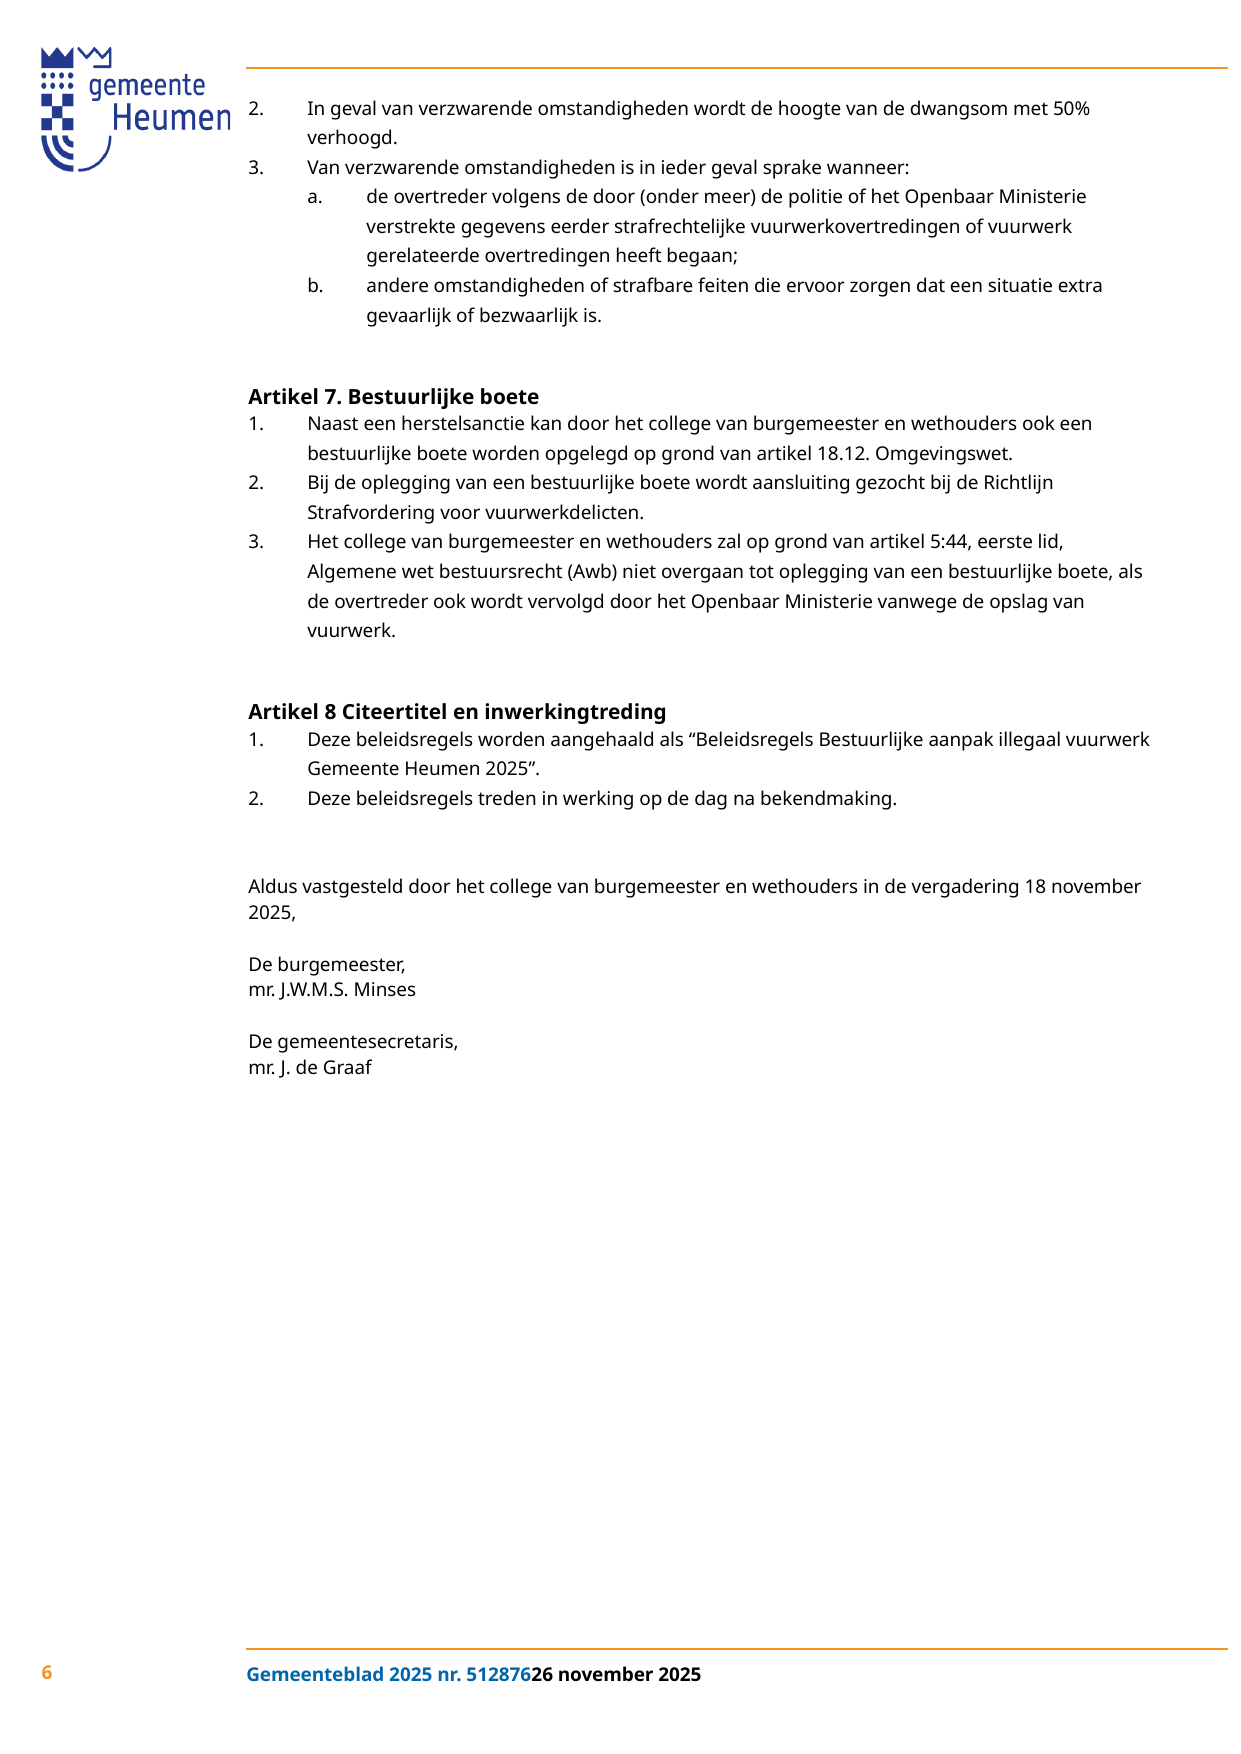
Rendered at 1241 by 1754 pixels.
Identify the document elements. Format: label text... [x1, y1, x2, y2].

text mr. J. de Graaf [248, 1054, 1152, 1079]
text De burgemeester, [248, 951, 1152, 977]
text De gemeentesecretaris, [248, 1028, 1152, 1054]
text mr. J.W.M.S. Minses [248, 977, 1152, 1002]
picture [41, 47, 231, 172]
list Deze beleidsregels treden in werking op de dag na bekendmaking. [248, 785, 1152, 811]
list andere omstandigheden of strafbare feiten die ervoor zorgen dat een situatie extra gevaarlijk of bezwaarlijk is. [307, 272, 1152, 328]
text Aldus vastgesteld door het college van burgemeester en wethouders in de vergadering 18 november 2025, [248, 874, 1152, 925]
text Artikel 7. Bestuurlijke boete [248, 382, 1152, 410]
list In geval van verzwarende omstandigheden wordt de hoogte van de dwangsom met 50% verhoogd. [248, 95, 1152, 150]
list Deze beleidsregels worden aangehaald als “Beleidsregels Bestuurlijke aanpak illegaal vuurwerk Gemeente Heumen 2025”. [248, 726, 1152, 781]
text Artikel 8 Citeertitel en inwerkingtreding [248, 697, 1152, 726]
list Het college van burgemeester en wethouders zal op grond van artikel 5:44, eerste lid, Algemene wet bestuursrecht (Awb) niet overgaan tot oplegging van een bestuurlijke boete, als de overtreder ook wordt vervolgd door het Openbaar Ministerie vanwege de opslag van vuurwerk. [248, 529, 1152, 643]
list Naast een herstelsanctie kan door het college van burgemeester en wethouders ook een bestuurlijke boete worden opgelegd op grond van artikel 18.12. Omgevingswet. [248, 410, 1152, 466]
list Bij de oplegging van een bestuurlijke boete wordt aansluiting gezocht bij de Richtlijn Strafvordering voor vuurwerkdelicten. [248, 469, 1152, 525]
list de overtreder volgens de door (onder meer) de politie of het Openbaar Ministerie verstrekte gegevens eerder strafrechtelijke vuurwerkovertredingen of vuurwerk gerelateerde overtredingen heeft begaan; [307, 183, 1152, 268]
list Van verzwarende omstandigheden is in ieder geval sprake wanneer: [248, 154, 1152, 180]
